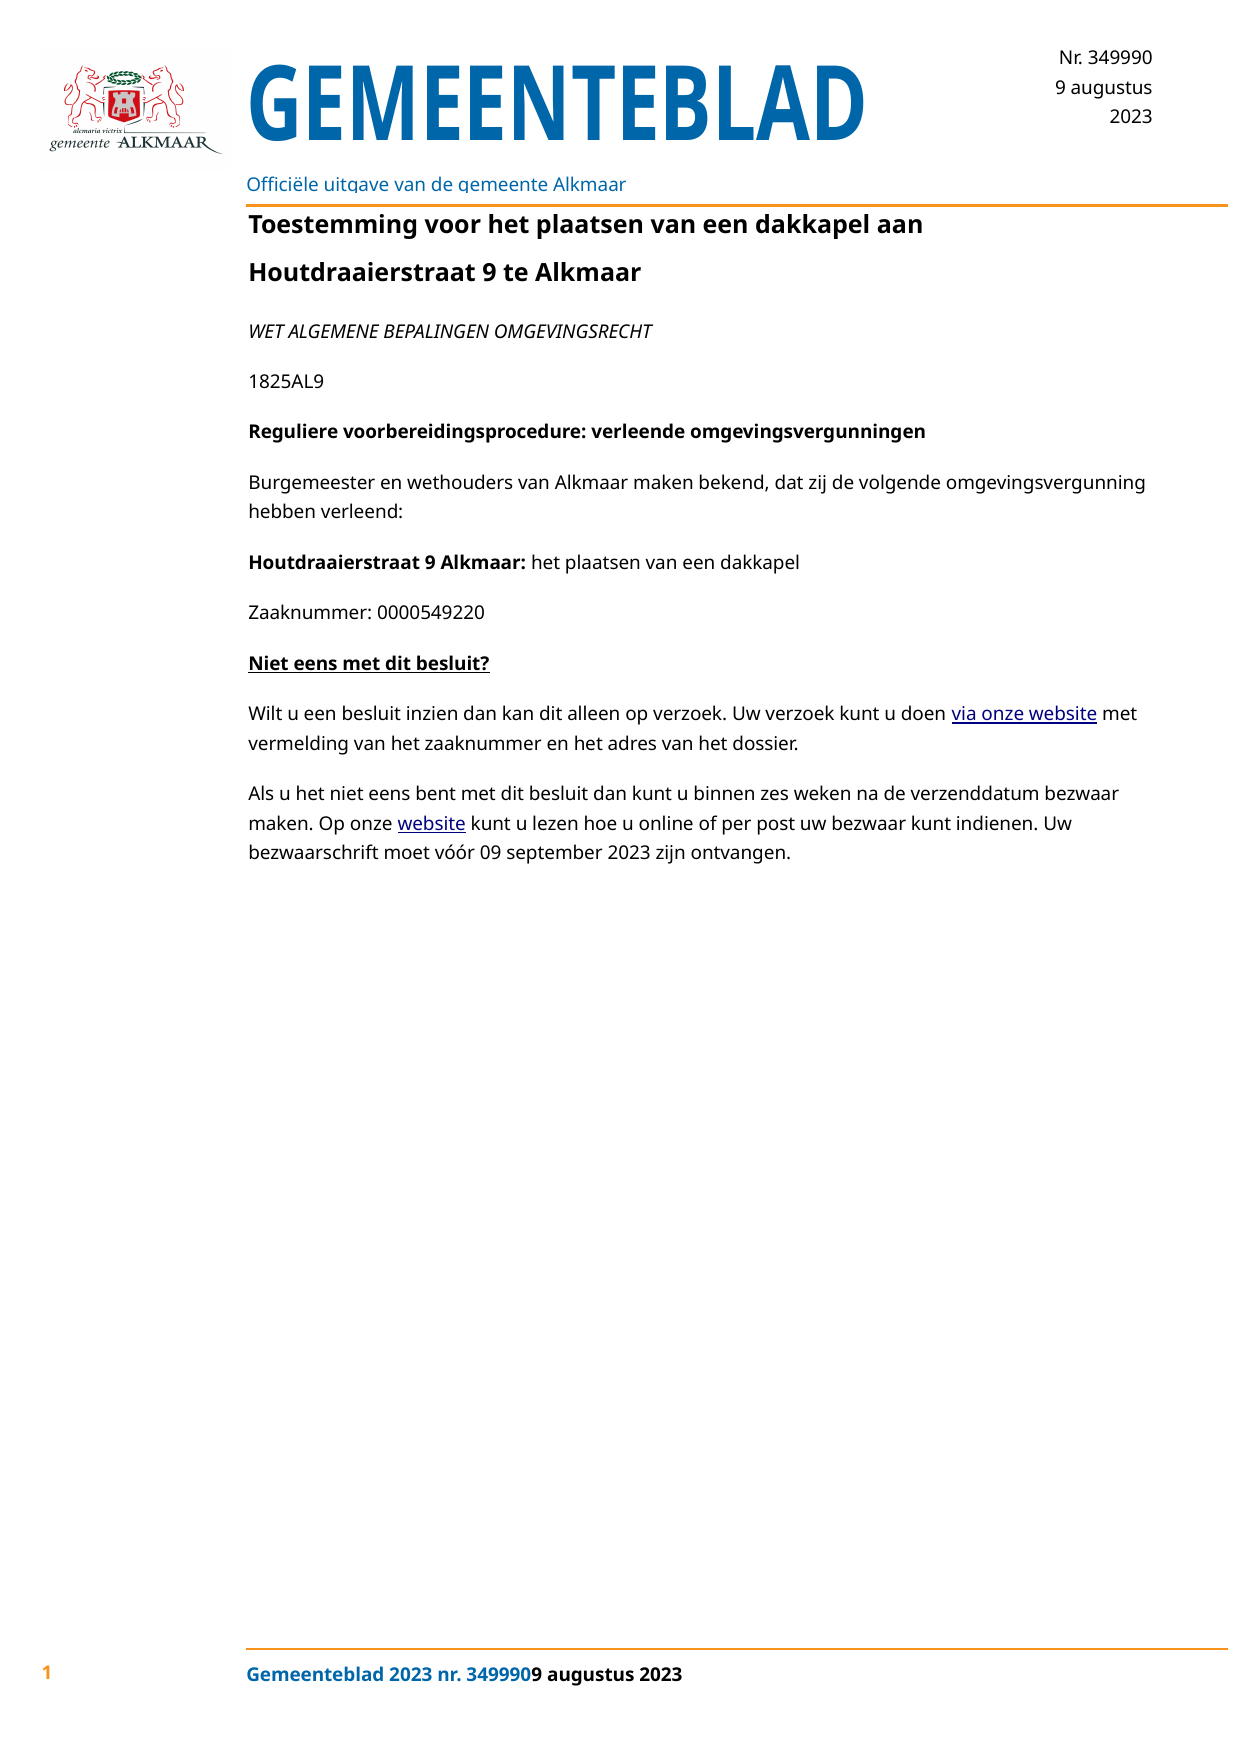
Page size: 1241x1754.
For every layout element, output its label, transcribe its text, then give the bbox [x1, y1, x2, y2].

text Reguliere voorbereidingsprocedure: verleende omgevingsvergunningen [248, 419, 1152, 444]
text Als u het niet eens bent met dit besluit dan kunt u binnen zes weken na de verzenddatum bezwaar maken. Op onze website kunt u lezen hoe u online of per post uw bezwaar kunt indienen. Uw bezwaarschrift moet vóór 09 september 2023 zijn ontvangen. [248, 780, 1152, 865]
text Toestemming voor het plaatsen van een dakkapel aan Houtdraaierstraat 9 te Alkmaar [248, 207, 1152, 288]
text Wilt u een besluit inzien dan kan dit alleen op verzoek. Uw verzoek kunt u doen via onze website met vermelding van het zaaknummer en het adres van het dossier. [248, 700, 1152, 756]
text Niet eens met dit besluit? [248, 650, 1152, 676]
picture [41, 47, 231, 172]
text Houtdraaierstraat 9 Alkmaar: het plaatsen van een dakkapel [248, 549, 1152, 575]
text 1825AL9 [248, 368, 1152, 394]
text WET ALGEMENE BEPALINGEN OMGEVINGSRECHT [248, 318, 1152, 344]
text Zaaknummer: 0000549220 [248, 599, 1152, 625]
text Burgemeester en wethouders van Alkmaar maken bekend, dat zij de volgende omgevingsvergunning hebben verleend: [248, 469, 1152, 524]
